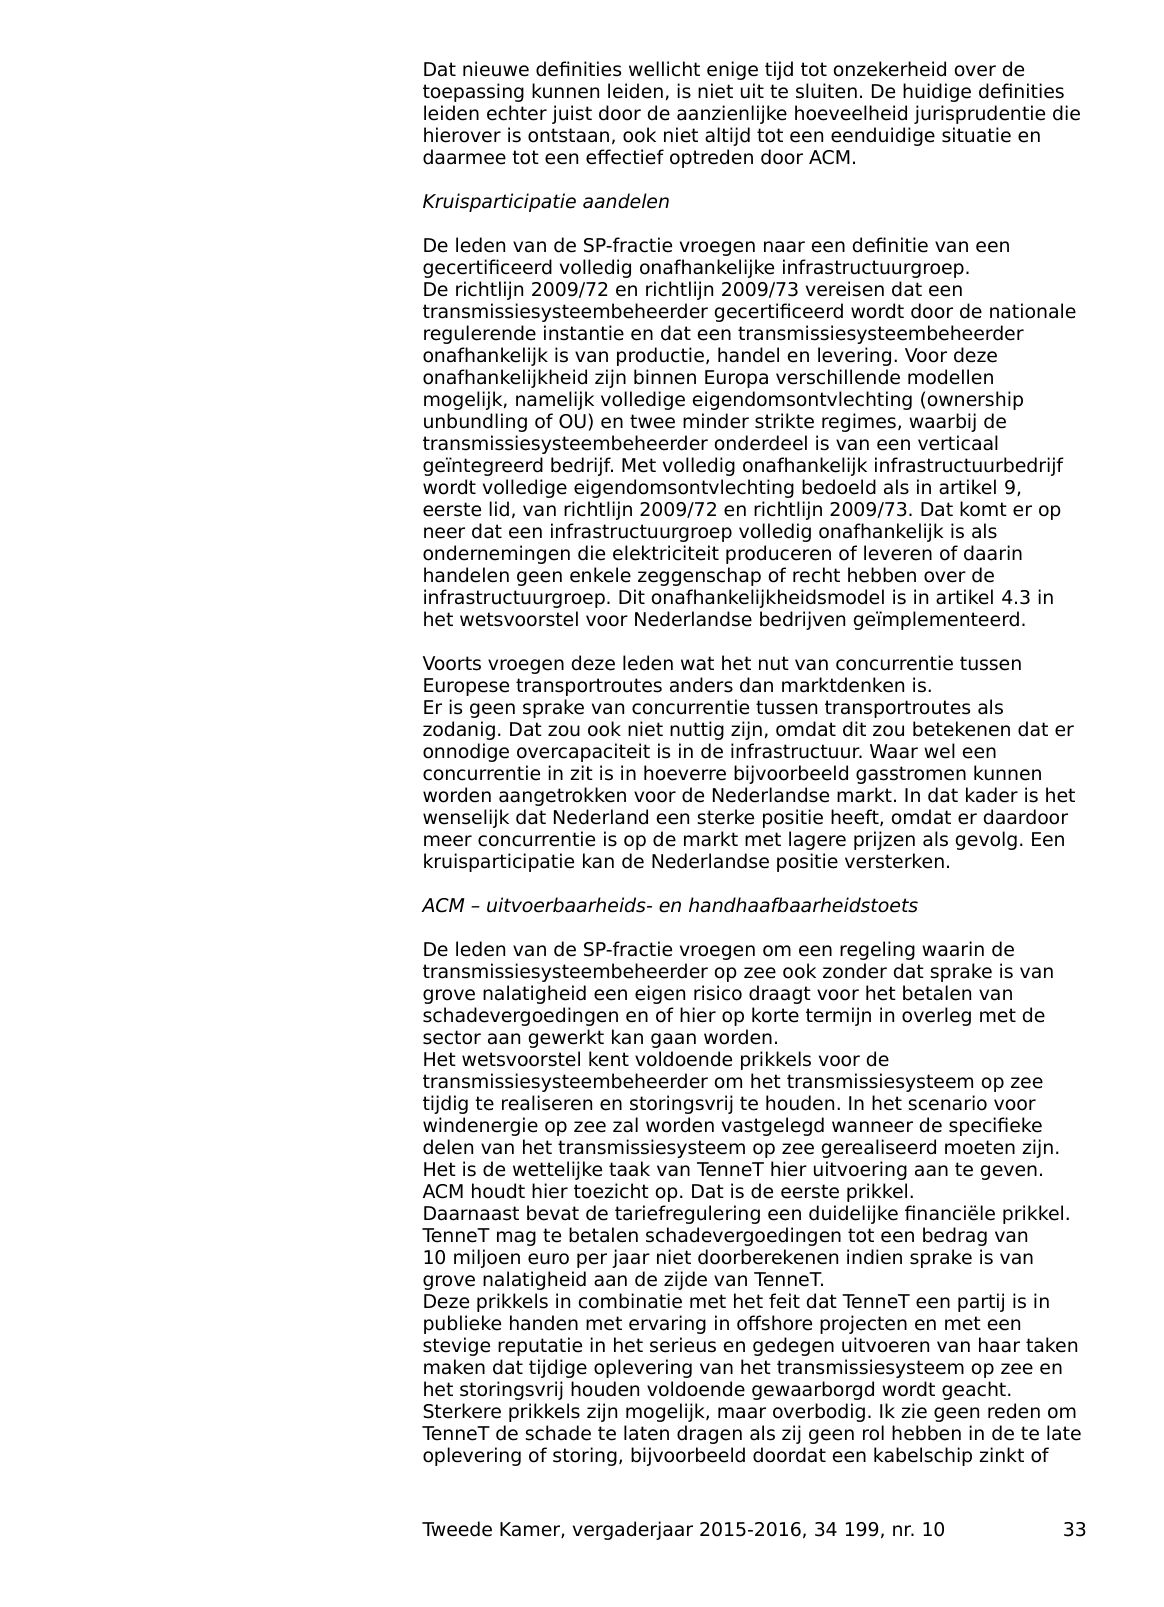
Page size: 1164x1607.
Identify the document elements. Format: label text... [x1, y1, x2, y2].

text Het wetsvoorstel kent voldoende prikkels voor de transmissiesysteembeheerder om het transmissiesysteem op zee tijdig te realiseren en storingsvrij te houden. In het scenario voor windenergie op zee zal worden vastgelegd wanneer de specifieke delen van het transmissiesysteem op zee gerealiseerd moeten zijn. Het is de wettelijke taak van TenneT hier uitvoering aan te geven. ACM houdt hier toezicht op. Dat is de eerste prikkel. [422, 1049, 1087, 1203]
text De leden van de SP-fractie vroegen om een regeling waarin de transmissiesysteembeheerder op zee ook zonder dat sprake is van grove nalatigheid een eigen risico draagt voor het betalen van schadevergoedingen en of hier op korte termijn in overleg met de sector aan gewerkt kan gaan worden. [422, 939, 1087, 1049]
subtitle Kruisparticipatie aandelen [422, 191, 1087, 213]
text De richtlijn 2009/72 en richtlijn 2009/73 vereisen dat een transmissiesysteembeheerder gecertificeerd wordt door de nationale regulerende instantie en dat een transmissiesysteembeheerder onafhankelijk is van productie, handel en levering. Voor deze onafhankelijkheid zijn binnen Europa verschillende modellen mogelijk, namelijk volledige eigendomsontvlechting (ownership unbundling of OU) en twee minder strikte regimes, waarbij de transmissiesysteembeheerder onderdeel is van een verticaal geïntegreerd bedrijf. Met volledig onafhankelijk infrastructuurbedrijf wordt volledige eigendomsontvlechting bedoeld als in artikel 9, eerste lid, van richtlijn 2009/72 en richtlijn 2009/73. Dat komt er op neer dat een infrastructuurgroep volledig onafhankelijk is als ondernemingen die elektriciteit produceren of leveren of daarin handelen geen enkele zeggenschap of recht hebben over de infrastructuurgroep. Dit onafhankelijkheidsmodel is in artikel 4.3 in het wetsvoorstel voor Nederlandse bedrijven geïmplementeerd. [422, 279, 1087, 631]
text Daarnaast bevat de tariefregulering een duidelijke financiële prikkel. TenneT mag te betalen schadevergoedingen tot een bedrag van 10 miljoen euro per jaar niet doorberekenen indien sprake is van grove nalatigheid aan de zijde van TenneT. [422, 1203, 1087, 1291]
text Dat nieuwe definities wellicht enige tijd tot onzekerheid over de toepassing kunnen leiden, is niet uit te sluiten. De huidige definities leiden echter juist door de aanzienlijke hoeveelheid jurisprudentie die hierover is ontstaan, ook niet altijd tot een eenduidige situatie en daarmee tot een effectief optreden door ACM. [422, 59, 1087, 169]
text Voorts vroegen deze leden wat het nut van concurrentie tussen Europese transportroutes anders dan marktdenken is. [422, 653, 1087, 697]
subtitle ACM – uitvoerbaarheids- en handhaafbaarheidstoets [422, 895, 1087, 917]
text Deze prikkels in combinatie met het feit dat TenneT een partij is in publieke handen met ervaring in offshore projecten en met een stevige reputatie in het serieus en gedegen uitvoeren van haar taken maken dat tijdige oplevering van het transmissiesysteem op zee en het storingsvrij houden voldoende gewaarborgd wordt geacht. Sterkere prikkels zijn mogelijk, maar overbodig. Ik zie geen reden om TenneT de schade te laten dragen als zij geen rol hebben in de te late oplevering of storing, bijvoorbeeld doordat een kabelschip zinkt of [422, 1291, 1087, 1467]
text De leden van de SP-fractie vroegen naar een definitie van een gecertificeerd volledig onafhankelijke infrastructuurgroep. [422, 235, 1087, 279]
text Er is geen sprake van concurrentie tussen transportroutes als zodanig. Dat zou ook niet nuttig zijn, omdat dit zou betekenen dat er onnodige overcapaciteit is in de infrastructuur. Waar wel een concurrentie in zit is in hoeverre bijvoorbeeld gasstromen kunnen worden aangetrokken voor de Nederlandse markt. In dat kader is het wenselijk dat Nederland een sterke positie heeft, omdat er daardoor meer concurrentie is op de markt met lagere prijzen als gevolg. Een kruisparticipatie kan de Nederlandse positie versterken. [422, 697, 1087, 873]
